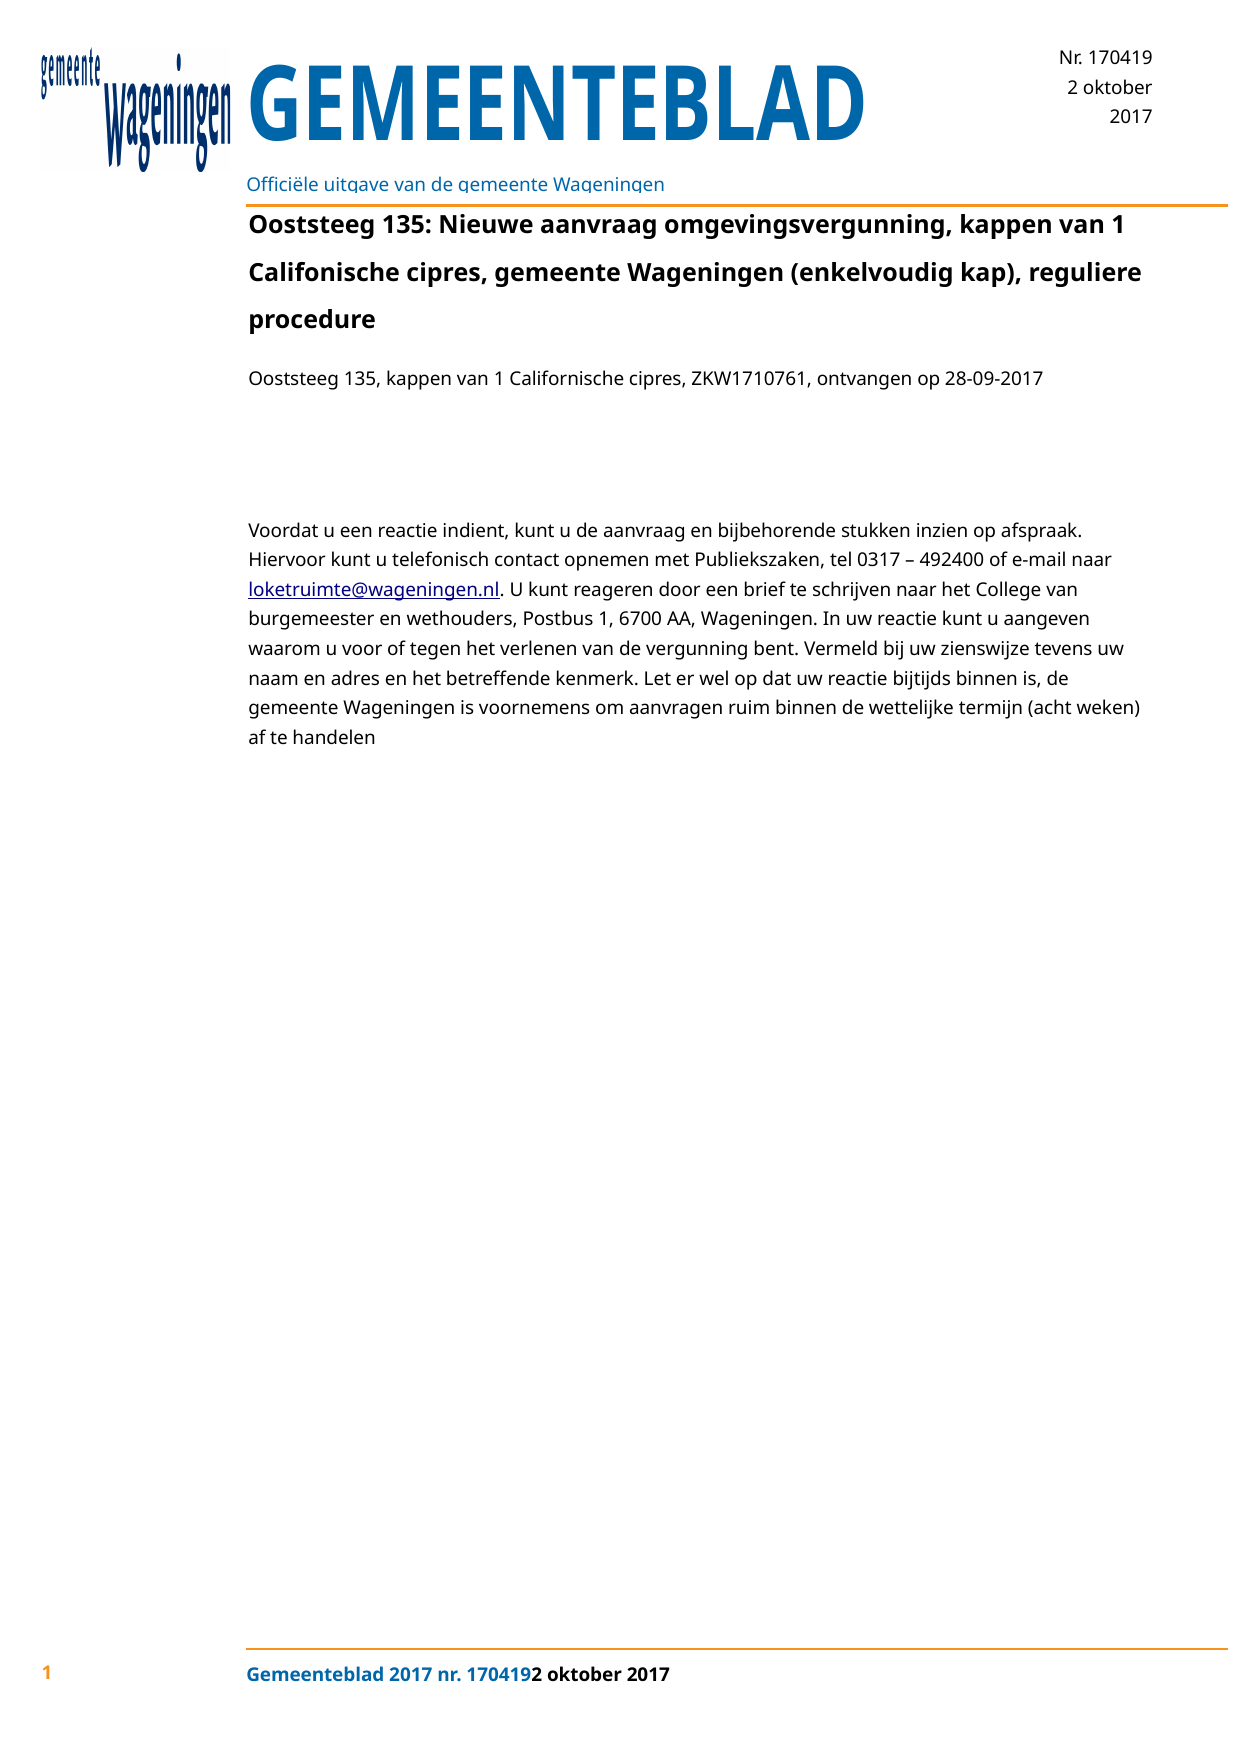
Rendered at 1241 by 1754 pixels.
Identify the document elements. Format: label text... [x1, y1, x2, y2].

text Ooststeeg 135: Nieuwe aanvraag omgevingsvergunning, kappen van 1 Califonische cipres, gemeente Wageningen (enkelvoudig kap), reguliere procedure [248, 207, 1152, 336]
picture [41, 47, 231, 172]
text Ooststeeg 135, kappen van 1 Californische cipres, ZKW1710761, ontvangen op 28-09-2017 [248, 366, 1152, 391]
text Voordat u een reactie indient, kunt u de aanvraag en bijbehorende stukken inzien op afspraak. Hiervoor kunt u telefonisch contact opnemen met Publiekszaken, tel 0317 – 492400 of e-mail naar loketruimte@wageningen.nl. U kunt reageren door een brief te schrijven naar het College van burgemeester en wethouders, Postbus 1, 6700 AA, Wageningen. In uw reactie kunt u aangeven waarom u voor of tegen het verlenen van de vergunning bent. Vermeld bij uw zienswijze tevens uw naam en adres en het betreffende kenmerk. Let er wel op dat uw reactie bijtijds binnen is, de gemeente Wageningen is voornemens om aanvragen ruim binnen de wettelijke termijn (acht weken) af te handelen [248, 517, 1152, 749]
